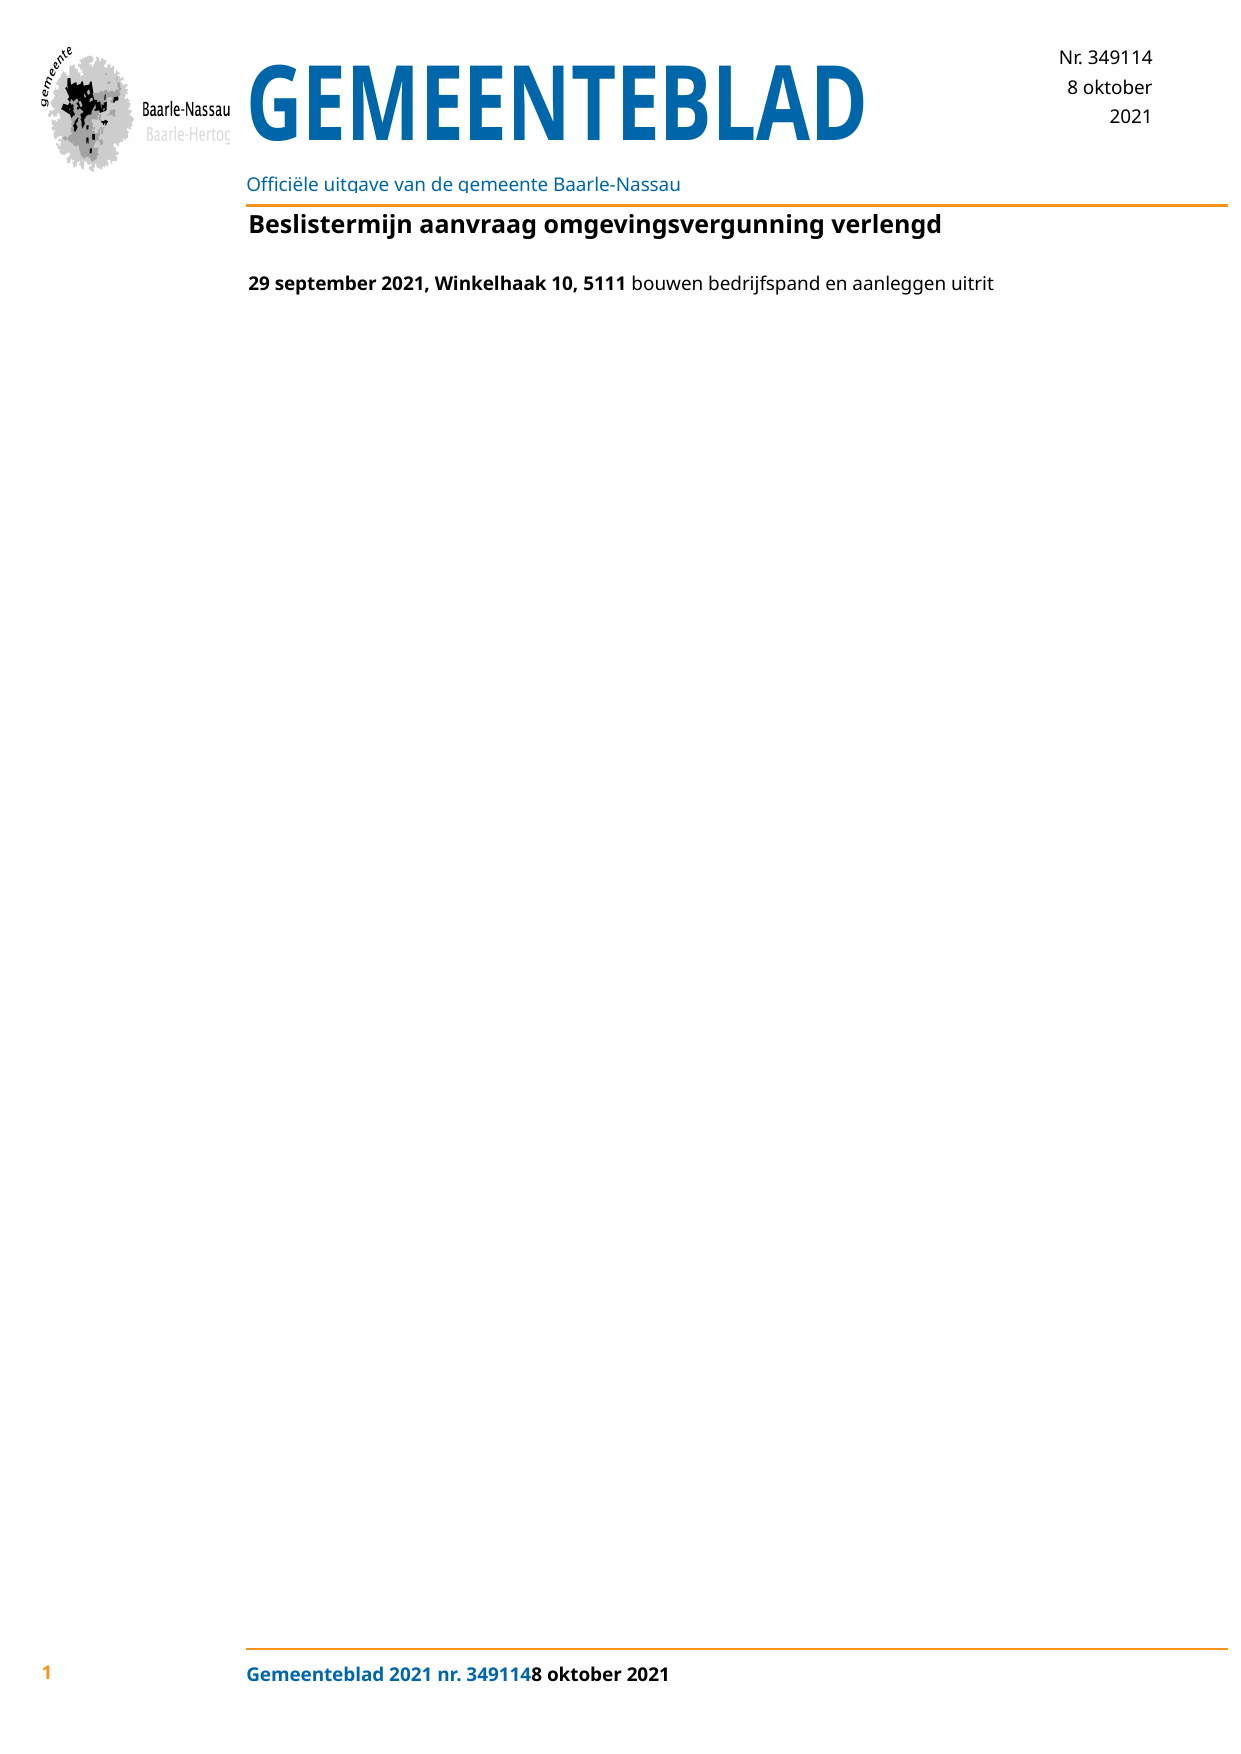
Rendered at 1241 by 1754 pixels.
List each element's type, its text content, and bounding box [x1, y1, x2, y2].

text Beslistermijn aanvraag omgevingsvergunning verlengd [248, 207, 1152, 241]
text 29 september 2021, Winkelhaak 10, 5111 bouwen bedrijfspand en aanleggen uitrit [248, 270, 1152, 296]
picture [41, 47, 231, 172]
